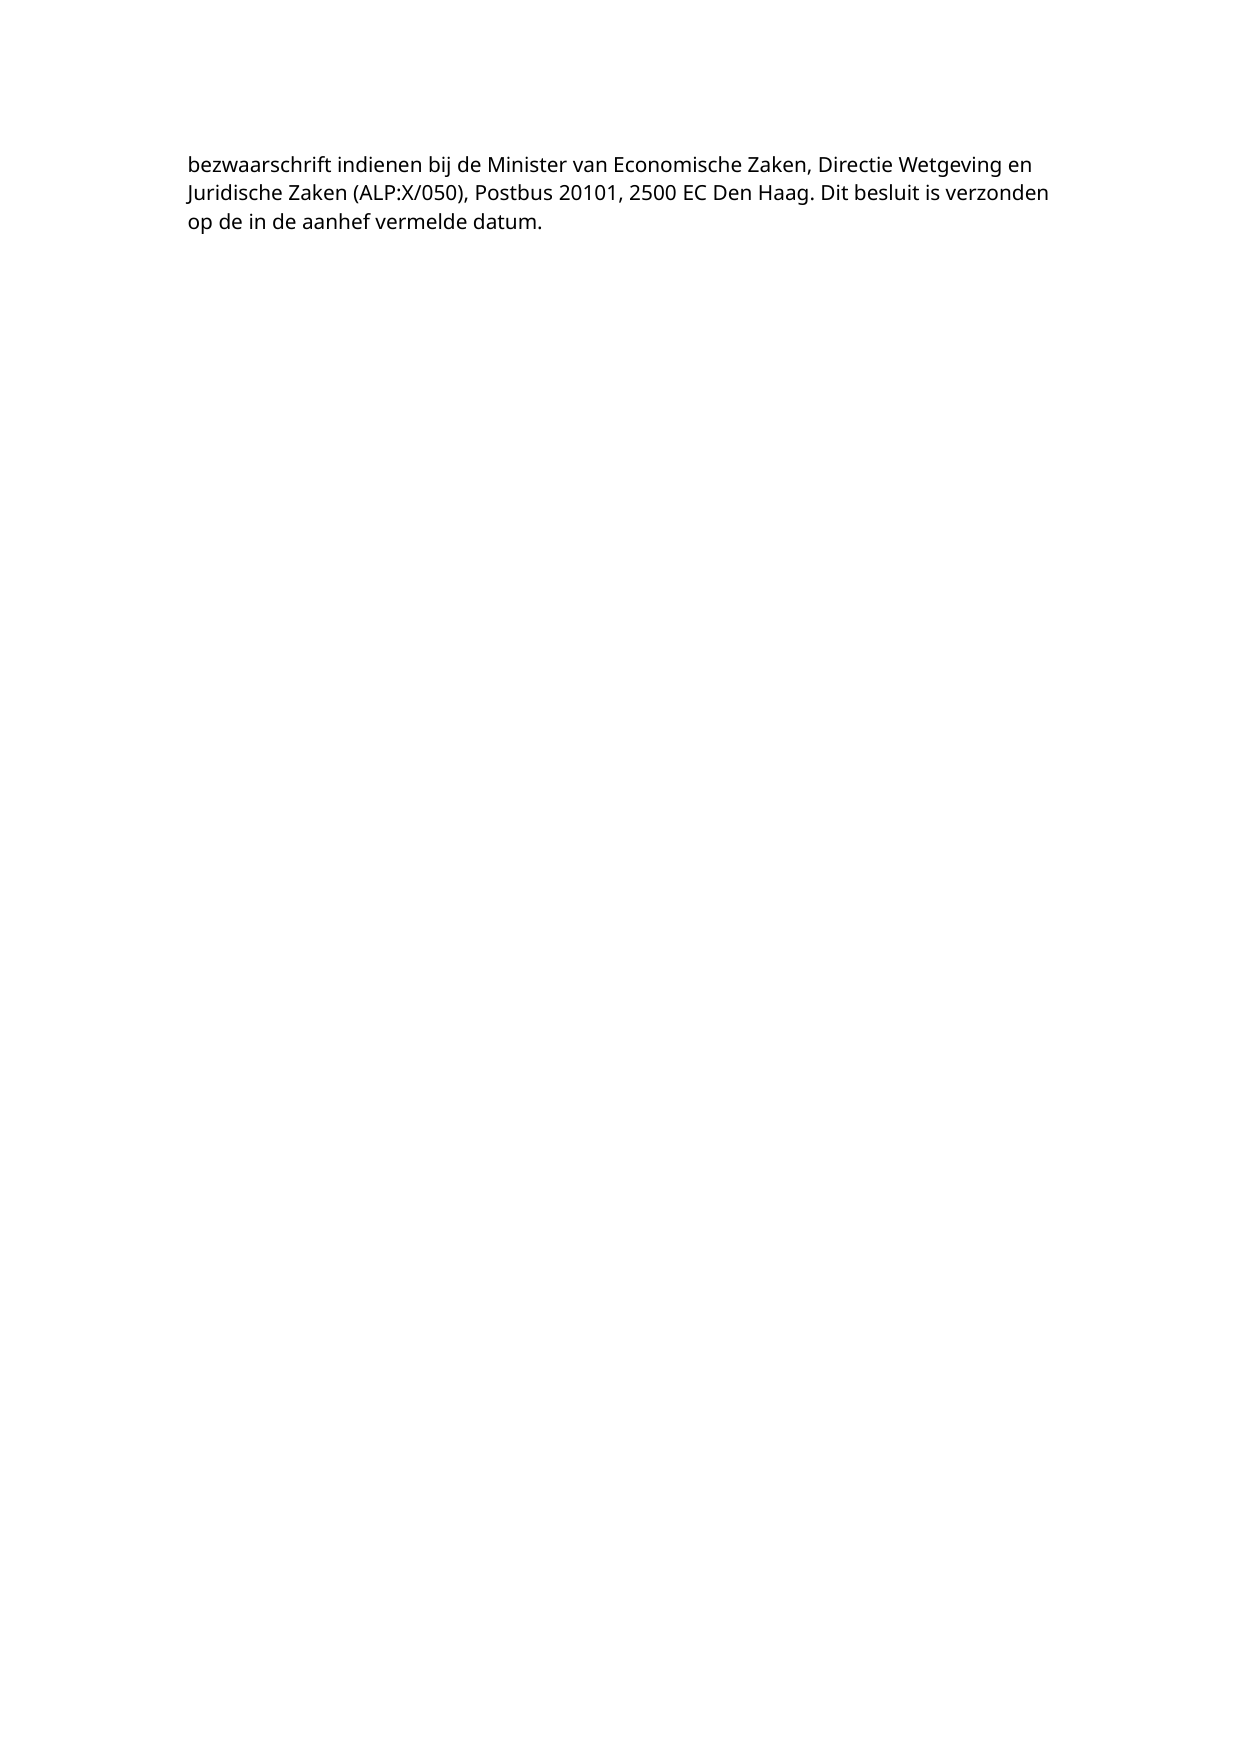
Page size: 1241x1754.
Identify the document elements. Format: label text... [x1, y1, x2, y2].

text bezwaarschrift indienen bij de Minister van Economische Zaken, Directie Wetgeving en Juridische Zaken (ALP:X/050), Postbus 20101, 2500 EC Den Haag. Dit besluit is verzonden op de in de aanhef vermelde datum. [187, 150, 1053, 235]
